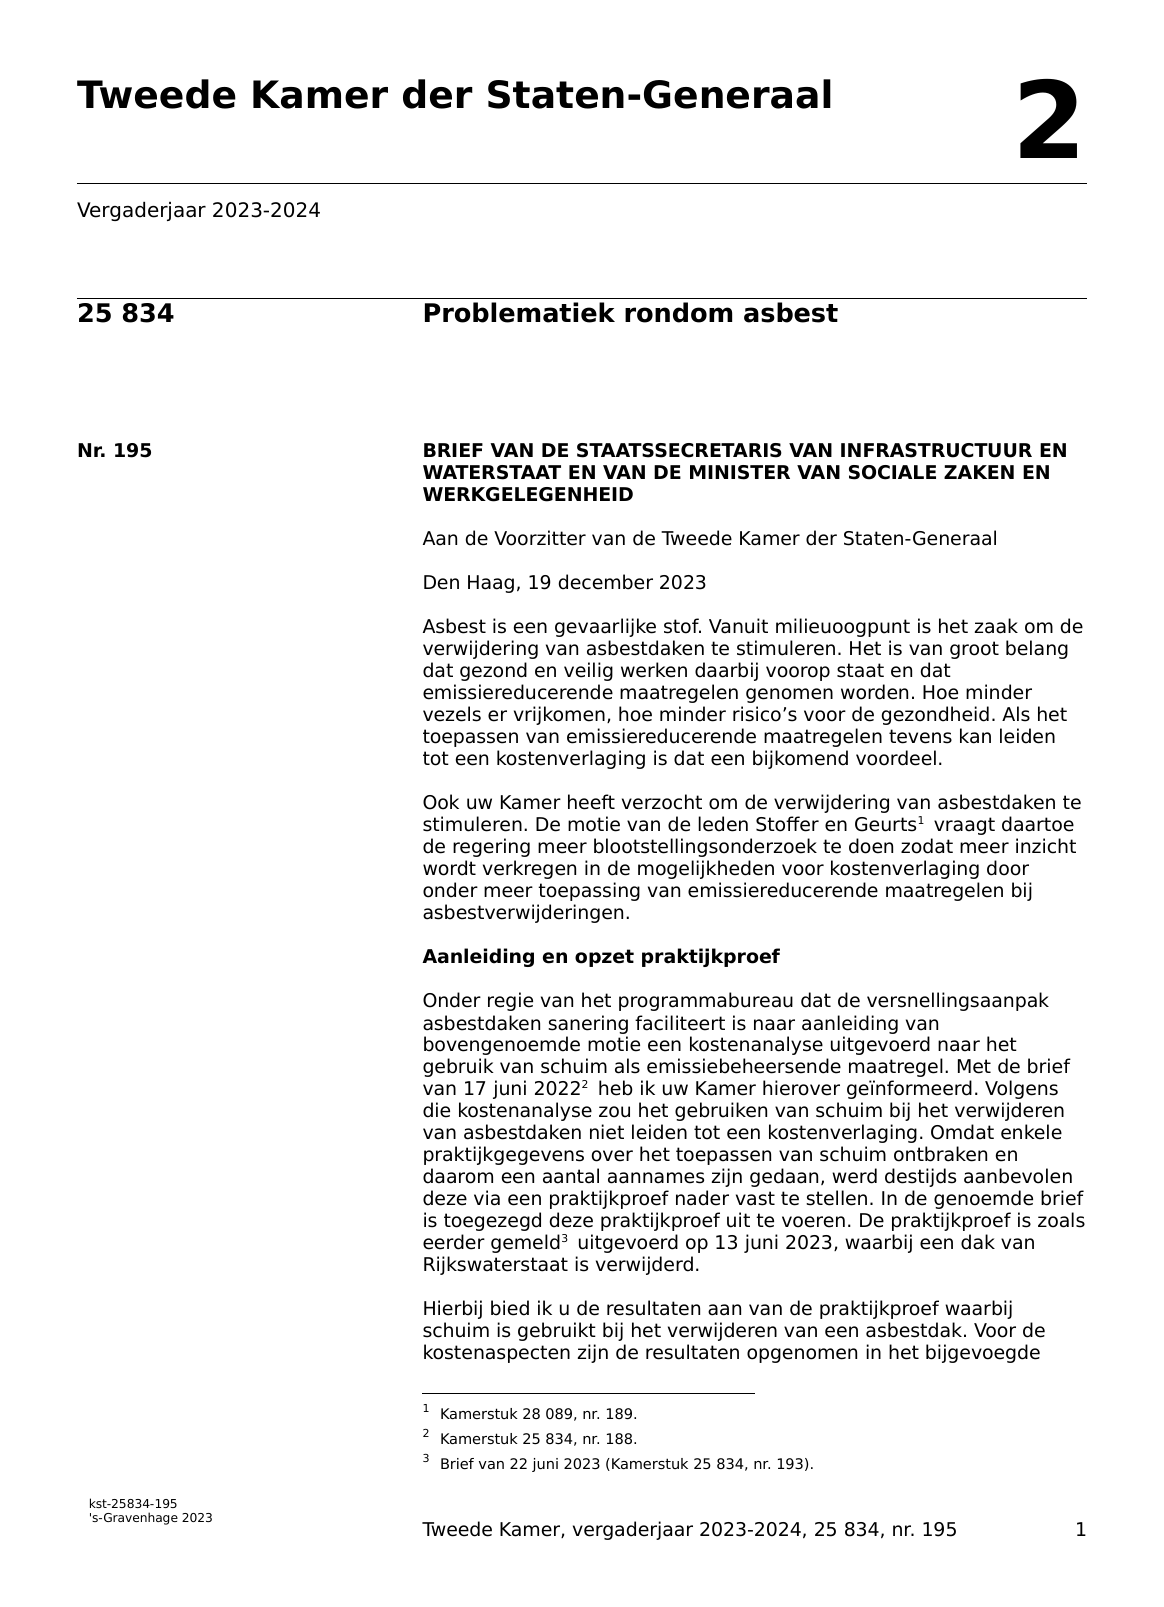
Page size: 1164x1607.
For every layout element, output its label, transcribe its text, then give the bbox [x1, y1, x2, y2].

text Kamerstuk 28 089, nr. 189. [422, 1402, 1087, 1424]
table_header 2 [886, 59, 1087, 183]
text Hierbij bied ik u de resultaten aan van de praktijkproef waarbij schuim is gebruikt bij het verwijderen van een asbestdak. Voor de kostenaspecten zijn de resultaten opgenomen in het bijgevoegde [422, 1298, 1087, 1364]
text Ook uw Kamer heeft verzocht om de verwijdering van asbestdaken te stimuleren. De motie van de leden Stoffer en Geurts vraagt daartoe de regering meer blootstellingsonderzoek te doen zodat meer inzicht wordt verkregen in de mogelijkheden voor kostenverlaging door onder meer toepassing van emissiereducerende maatregelen bij asbestverwijderingen. [422, 792, 1087, 924]
table_cell Vergaderjaar 2023-2024 [77, 184, 1087, 298]
text Onder regie van het programmabureau dat de versnellingsaanpak asbestdaken sanering faciliteert is naar aanleiding van bovengenoemde motie een kostenanalyse uitgevoerd naar het gebruik van schuim als emissiebeheersende maatregel. Met de brief van 17 juni 2022 heb ik uw Kamer hierover geïnformeerd. Volgens die kostenanalyse zou het gebruiken van schuim bij het verwijderen van asbestdaken niet leiden tot een kostenverlaging. Omdat enkele praktijkgegevens over het toepassen van schuim ontbraken en daarom een aantal aannames zijn gedaan, werd destijds aanbevolen deze via een praktijkproef nader vast te stellen. In de genoemde brief is toegezegd deze praktijkproef uit te voeren. De praktijkproef is zoals eerder gemeld uitgevoerd op 13 juni 2023, waarbij een dak van Rijkswaterstaat is verwijderd. [422, 990, 1087, 1276]
text Asbest is een gevaarlijke stof. Vanuit milieuoogpunt is het zaak om de verwijdering van asbestdaken te stimuleren. Het is van groot belang dat gezond en veilig werken daarbij voorop staat en dat emissiereducerende maatregelen genomen worden. Hoe minder vezels er vrijkomen, hoe minder risico’s voor de gezondheid. Als het toepassen van emissiereducerende maatregelen tevens kan leiden tot een kostenverlaging is dat een bijkomend voordeel. [422, 616, 1087, 770]
table_header Tweede Kamer der Staten-Generaal [77, 59, 886, 183]
subtitle Aanleiding en opzet praktijkproef [422, 946, 1087, 968]
subtitle Nr. 195 BRIEF VAN DE STAATSSECRETARIS VAN INFRASTRUCTUUR EN WATERSTAAT EN VAN DE MINISTER VAN SOCIALE ZAKEN EN WERKGELEGENHEID [77, 440, 1087, 506]
text 's-Gravenhage 2023 [88, 1511, 323, 1525]
text Aan de Voorzitter van de Tweede Kamer der Staten-Generaal [422, 528, 1087, 550]
subtitle 25 834 Problematiek rondom asbest [77, 299, 1087, 329]
text Den Haag, 19 december 2023 [422, 572, 1087, 594]
text Kamerstuk 25 834, nr. 188. [422, 1427, 1087, 1449]
text kst-25834-195 [88, 1497, 323, 1511]
text Brief van 22 juni 2023 (Kamerstuk 25 834, nr. 193). [422, 1452, 1087, 1474]
